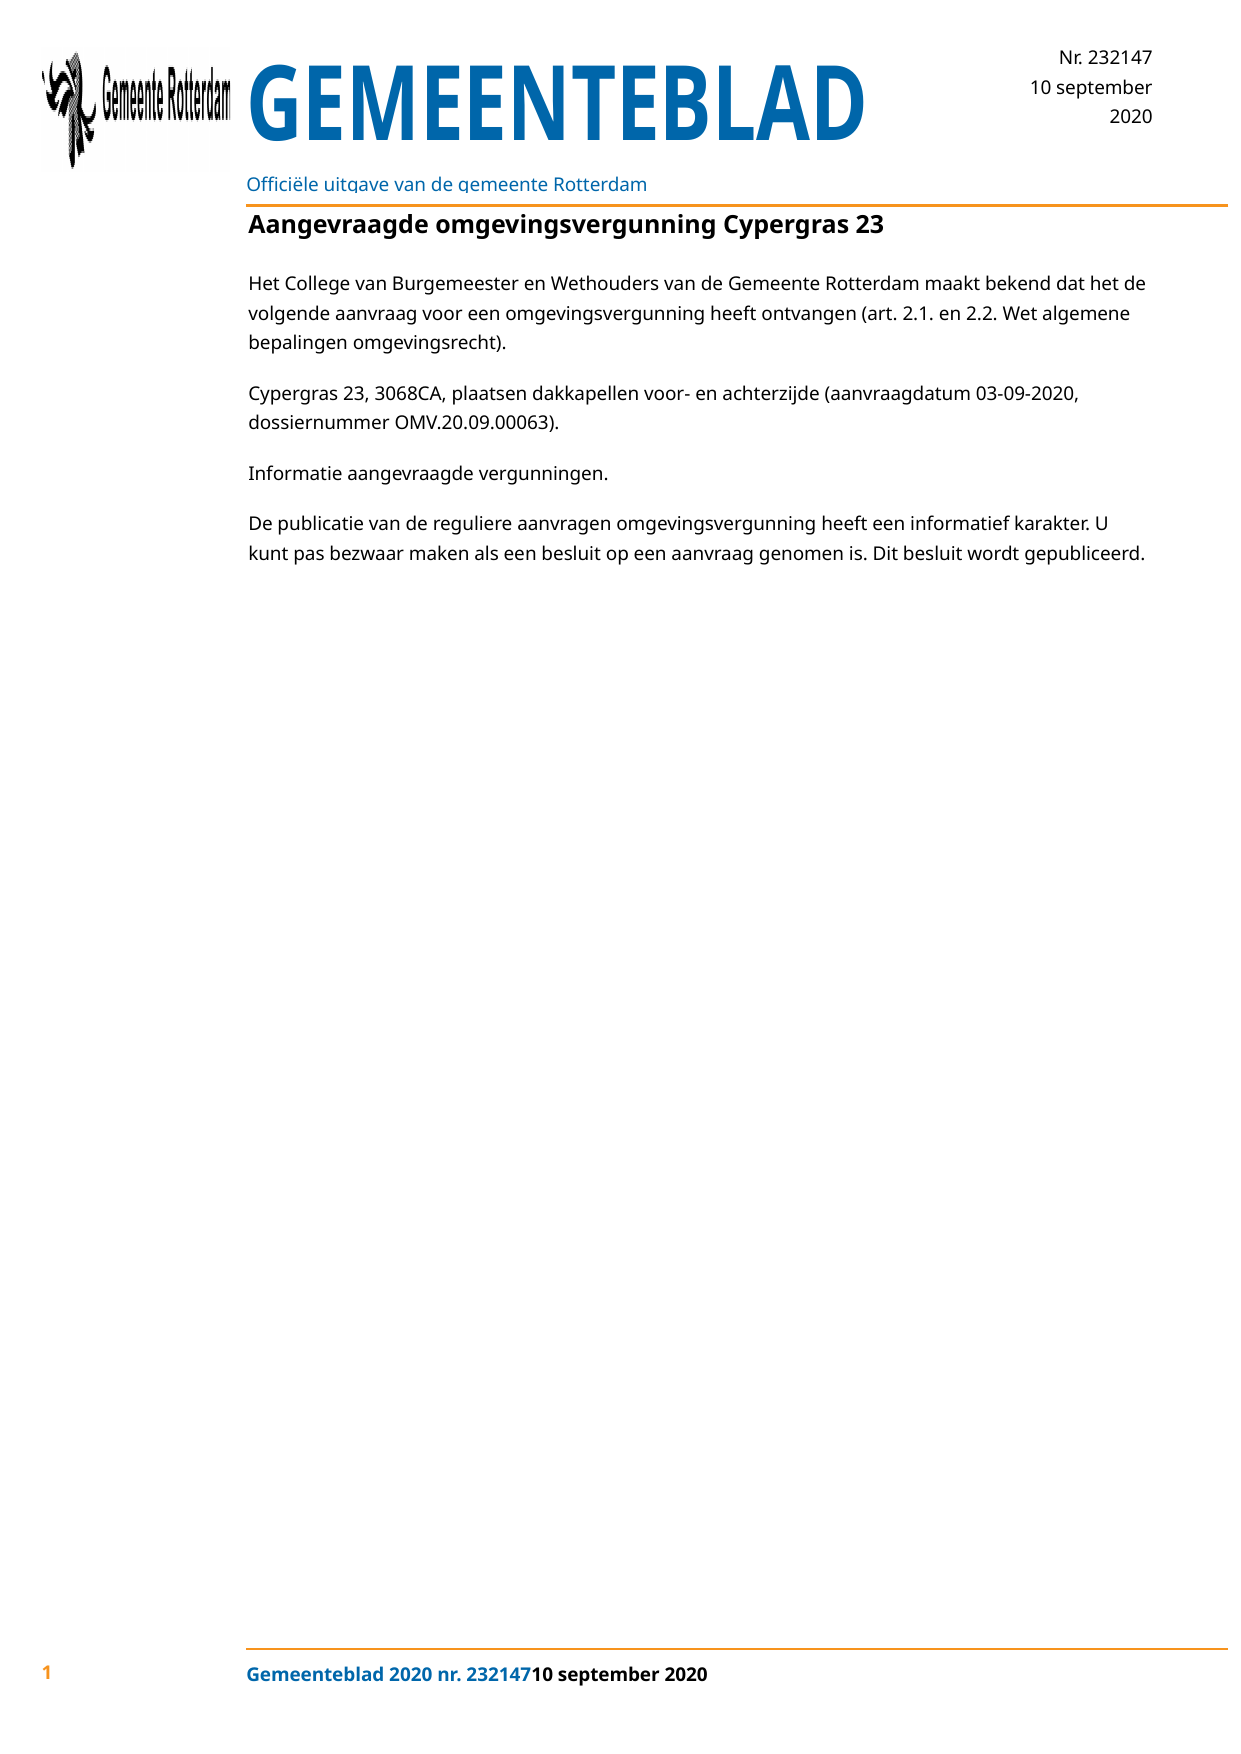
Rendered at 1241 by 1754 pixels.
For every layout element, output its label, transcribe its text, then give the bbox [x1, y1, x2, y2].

text Cypergras 23, 3068CA, plaatsen dakkapellen voor- en achterzijde (aanvraagdatum 03-09-2020, dossiernummer OMV.20.09.00063). [248, 380, 1152, 435]
text De publicatie van de reguliere aanvragen omgevingsvergunning heeft een informatief karakter. U kunt pas bezwaar maken als een besluit op een aanvraag genomen is. Dit besluit wordt gepubliceerd. [248, 510, 1152, 566]
text Informatie aangevraagde vergunningen. [248, 460, 1152, 486]
text Aangevraagde omgevingsvergunning Cypergras 23 [248, 207, 1152, 241]
text Het College van Burgemeester en Wethouders van de Gemeente Rotterdam maakt bekend dat het de volgende aanvraag voor een omgevingsvergunning heeft ontvangen (art. 2.1. en 2.2. Wet algemene bepalingen omgevingsrecht). [248, 270, 1152, 355]
picture [41, 47, 231, 172]
